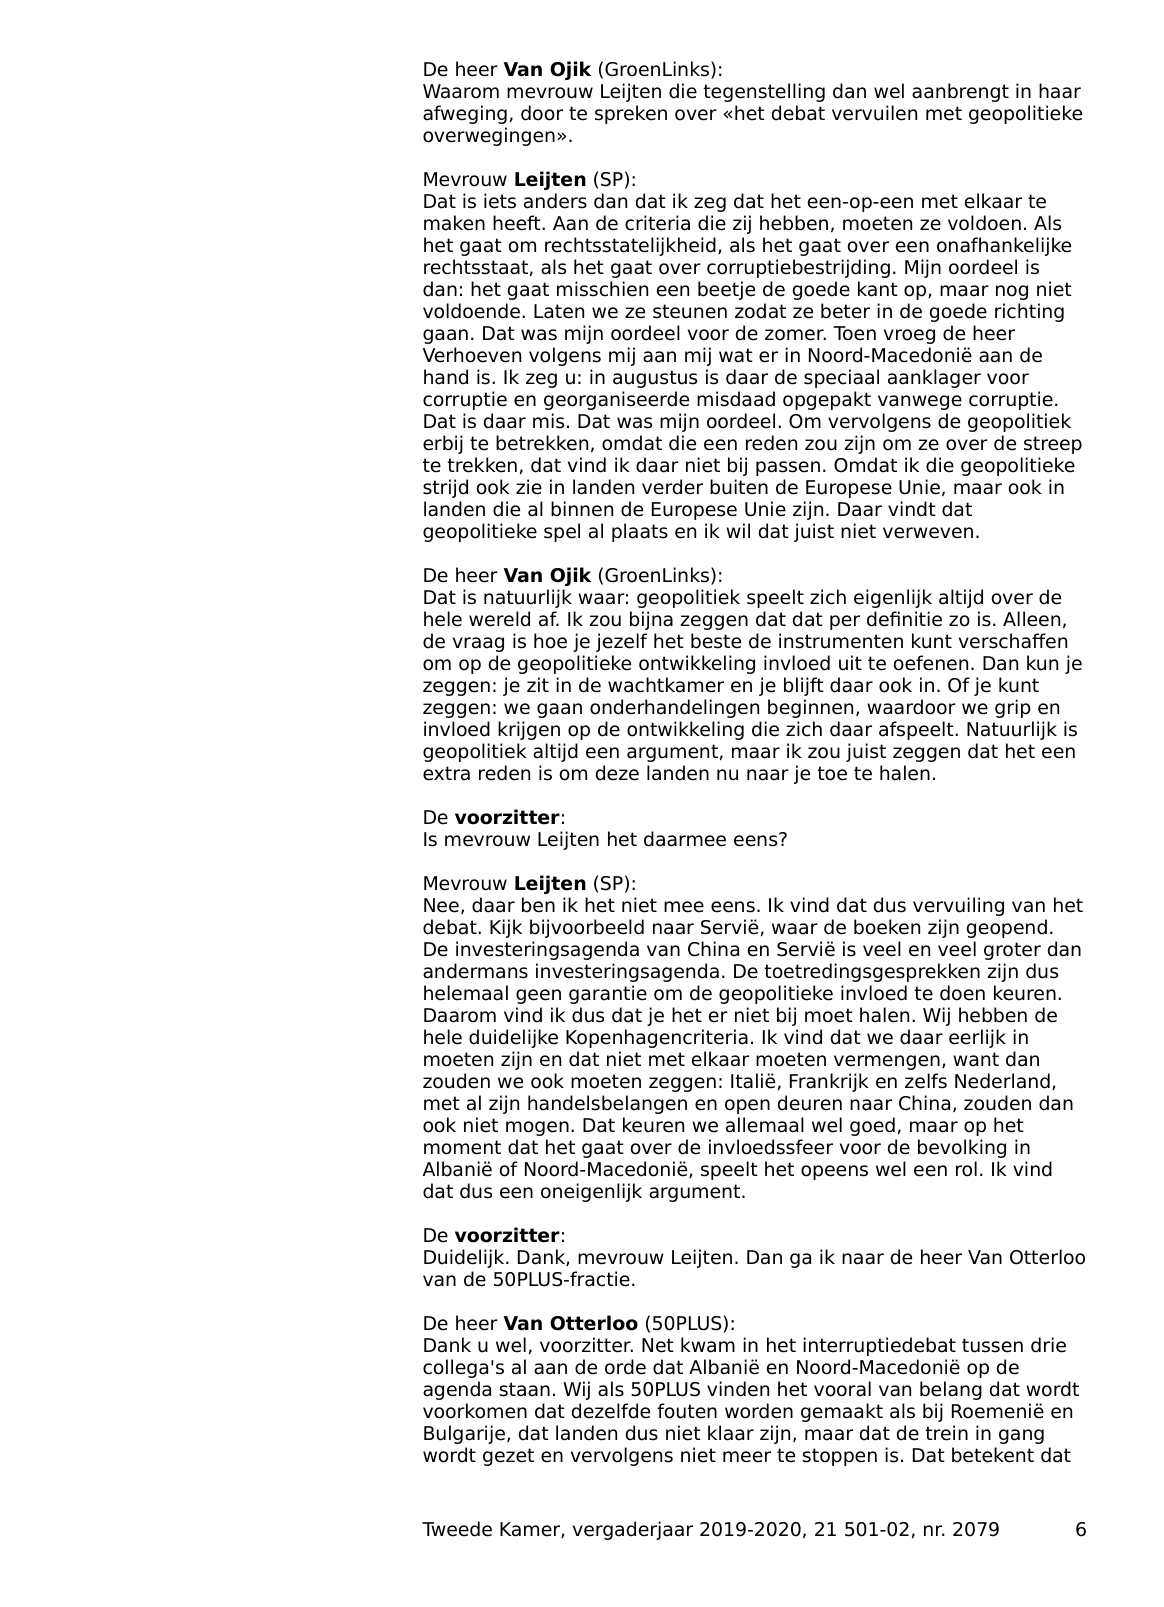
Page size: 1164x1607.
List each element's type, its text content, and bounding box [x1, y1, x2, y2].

text Nee, daar ben ik het niet mee eens. Ik vind dat dus vervuiling van het debat. Kijk bijvoorbeeld naar Servië, waar de boeken zijn geopend. De investeringsagenda van China en Servië is veel en veel groter dan andermans investeringsagenda. De toetredingsgesprekken zijn dus helemaal geen garantie om de geopolitieke invloed te doen keuren. Daarom vind ik dus dat je het er niet bij moet halen. Wij hebben de hele duidelijke Kopenhagencriteria. Ik vind dat we daar eerlijk in moeten zijn en dat niet met elkaar moeten vermengen, want dan zouden we ook moeten zeggen: Italië, Frankrijk en zelfs Nederland, met al zijn handelsbelangen en open deuren naar China, zouden dan ook niet mogen. Dat keuren we allemaal wel goed, maar op het moment dat het gaat over de invloedssfeer voor de bevolking in Albanië of Noord-Macedonië, speelt het opeens wel een rol. Ik vind dat dus een oneigenlijk argument. [422, 895, 1087, 1203]
text Dank u wel, voorzitter. Net kwam in het interruptiedebat tussen drie collega's al aan de orde dat Albanië en Noord-Macedonië op de agenda staan. Wij als 50PLUS vinden het vooral van belang dat wordt voorkomen dat dezelfde fouten worden gemaakt als bij Roemenië en Bulgarije, dat landen dus niet klaar zijn, maar dat de trein in gang wordt gezet en vervolgens niet meer te stoppen is. Dat betekent dat [422, 1335, 1087, 1467]
text De heer Van Ojik (GroenLinks): [422, 59, 1087, 81]
text Is mevrouw Leijten het daarmee eens? [422, 829, 1087, 851]
text De voorzitter: [422, 807, 1087, 829]
text Waarom mevrouw Leijten die tegenstelling dan wel aanbrengt in haar afweging, door te spreken over «het debat vervuilen met geopolitieke overwegingen». [422, 81, 1087, 147]
text De voorzitter: [422, 1225, 1087, 1247]
text Duidelijk. Dank, mevrouw Leijten. Dan ga ik naar de heer Van Otterloo van de 50PLUS-fractie. [422, 1247, 1087, 1291]
text Mevrouw Leijten (SP): [422, 873, 1087, 895]
text Dat is natuurlijk waar: geopolitiek speelt zich eigenlijk altijd over de hele wereld af. Ik zou bijna zeggen dat dat per definitie zo is. Alleen, de vraag is hoe je jezelf het beste de instrumenten kunt verschaffen om op de geopolitieke ontwikkeling invloed uit te oefenen. Dan kun je zeggen: je zit in de wachtkamer en je blijft daar ook in. Of je kunt zeggen: we gaan onderhandelingen beginnen, waardoor we grip en invloed krijgen op de ontwikkeling die zich daar afspeelt. Natuurlijk is geopolitiek altijd een argument, maar ik zou juist zeggen dat het een extra reden is om deze landen nu naar je toe te halen. [422, 587, 1087, 785]
text Dat is iets anders dan dat ik zeg dat het een-op-een met elkaar te maken heeft. Aan de criteria die zij hebben, moeten ze voldoen. Als het gaat om rechtsstatelijkheid, als het gaat over een onafhankelijke rechtsstaat, als het gaat over corruptiebestrijding. Mijn oordeel is dan: het gaat misschien een beetje de goede kant op, maar nog niet voldoende. Laten we ze steunen zodat ze beter in de goede richting gaan. Dat was mijn oordeel voor de zomer. Toen vroeg de heer Verhoeven volgens mij aan mij wat er in Noord-Macedonië aan de hand is. Ik zeg u: in augustus is daar de speciaal aanklager voor corruptie en georganiseerde misdaad opgepakt vanwege corruptie. Dat is daar mis. Dat was mijn oordeel. Om vervolgens de geopolitiek erbij te betrekken, omdat die een reden zou zijn om ze over de streep te trekken, dat vind ik daar niet bij passen. Omdat ik die geopolitieke strijd ook zie in landen verder buiten de Europese Unie, maar ook in landen die al binnen de Europese Unie zijn. Daar vindt dat geopolitieke spel al plaats en ik wil dat juist niet verweven. [422, 191, 1087, 543]
text Mevrouw Leijten (SP): [422, 169, 1087, 191]
text De heer Van Otterloo (50PLUS): [422, 1313, 1087, 1335]
text De heer Van Ojik (GroenLinks): [422, 565, 1087, 587]
